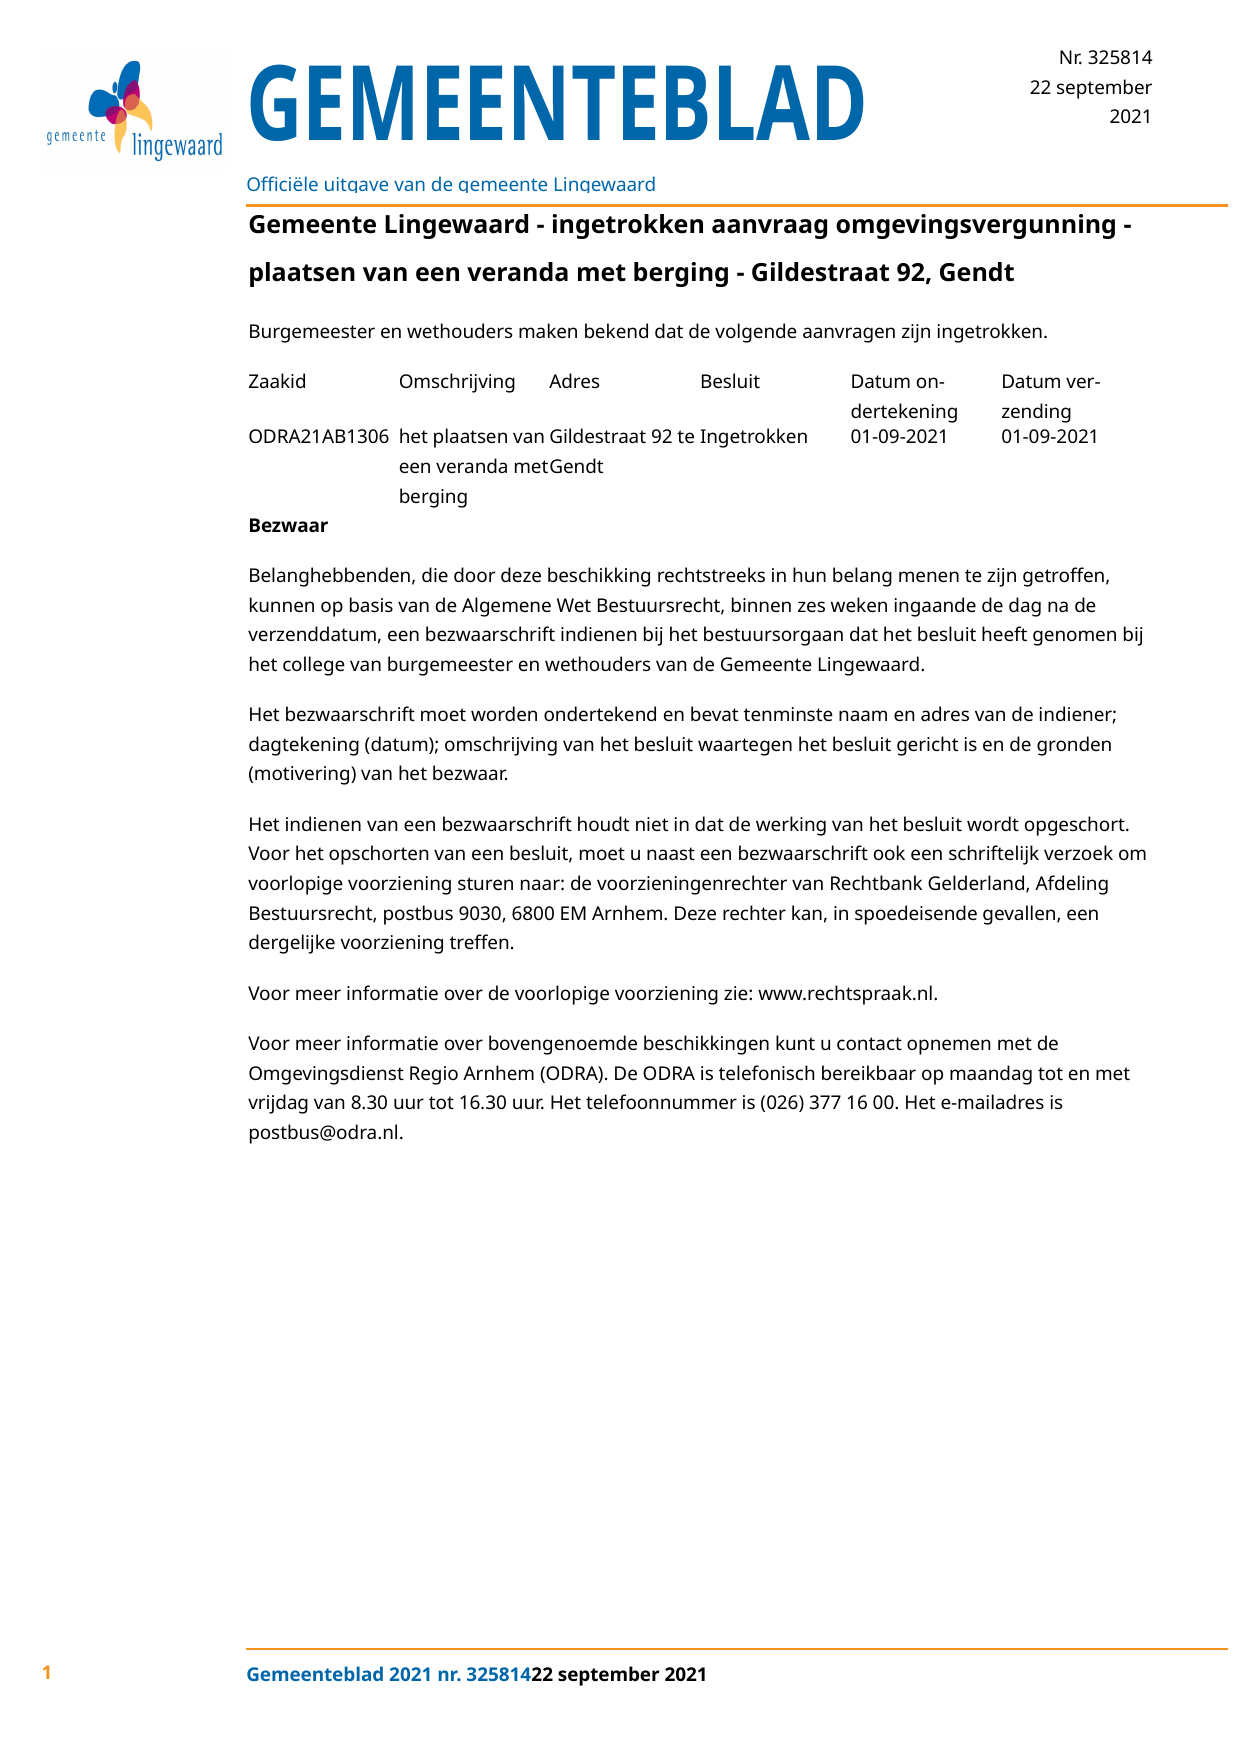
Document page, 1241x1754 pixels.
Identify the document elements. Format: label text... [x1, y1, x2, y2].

table_header Datum on-dertekening [850, 369, 1001, 424]
text Voor meer informatie over de voorlopige voorziening zie: www.rechtspraak.nl. [248, 980, 1152, 1006]
text Bezwaar [248, 512, 1152, 538]
text Het bezwaarschrift moet worden ondertekend en bevat tenminste naam en adres van de indiener; dagtekening (datum); omschrijving van het besluit waartegen het besluit gericht is en de gronden (motivering) van het bezwaar. [248, 701, 1152, 786]
table_cell het plaatsen van een veranda met berging [399, 424, 549, 509]
text Voor meer informatie over bovengenoemde beschikkingen kunt u contact opnemen met de Omgevingsdienst Regio Arnhem (ODRA). De ODRA is telefonisch bereikbaar op maandag tot en met vrijdag van 8.30 uur tot 16.30 uur. Het telefoonnummer is (026) 377 16 00. Het e-mailadres is postbus@odra.nl. [248, 1030, 1152, 1145]
table_header Zaakid [248, 369, 398, 424]
table_cell ODRA21AB1306 [248, 424, 398, 509]
table_cell 01-09-2021 [1001, 424, 1152, 509]
picture [41, 47, 231, 172]
text Gemeente Lingewaard - ingetrokken aanvraag omgevingsvergunning - plaatsen van een veranda met berging - Gildestraat 92, Gendt [248, 207, 1152, 288]
table_cell Ingetrokken [700, 424, 850, 509]
table_cell Gildestraat 92 te Gendt [549, 424, 700, 509]
text Belanghebbenden, die door deze beschikking rechtstreeks in hun belang menen te zijn getroffen, kunnen op basis van de Algemene Wet Bestuursrecht, binnen zes weken ingaande de dag na de verzenddatum, een bezwaarschrift indienen bij het bestuursorgaan dat het besluit heeft genomen bij het college van burgemeester en wethouders van de Gemeente Lingewaard. [248, 562, 1152, 677]
table_header Besluit [700, 369, 850, 424]
table_cell 01-09-2021 [850, 424, 1001, 509]
text Burgemeester en wethouders maken bekend dat de volgende aanvragen zijn ingetrokken. [248, 318, 1152, 344]
table_header Omschrijving [399, 369, 549, 424]
table_header Datum ver-zending [1001, 369, 1152, 424]
text Het indienen van een bezwaarschrift houdt niet in dat de werking van het besluit wordt opgeschort. Voor het opschorten van een besluit, moet u naast een bezwaarschrift ook een schriftelijk verzoek om voorlopige voorziening sturen naar: de voorzieningenrechter van Rechtbank Gelderland, Afdeling Bestuursrecht, postbus 9030, 6800 EM Arnhem. Deze rechter kan, in spoedeisende gevallen, een dergelijke voorziening treffen. [248, 811, 1152, 955]
table_header Adres [549, 369, 700, 424]
